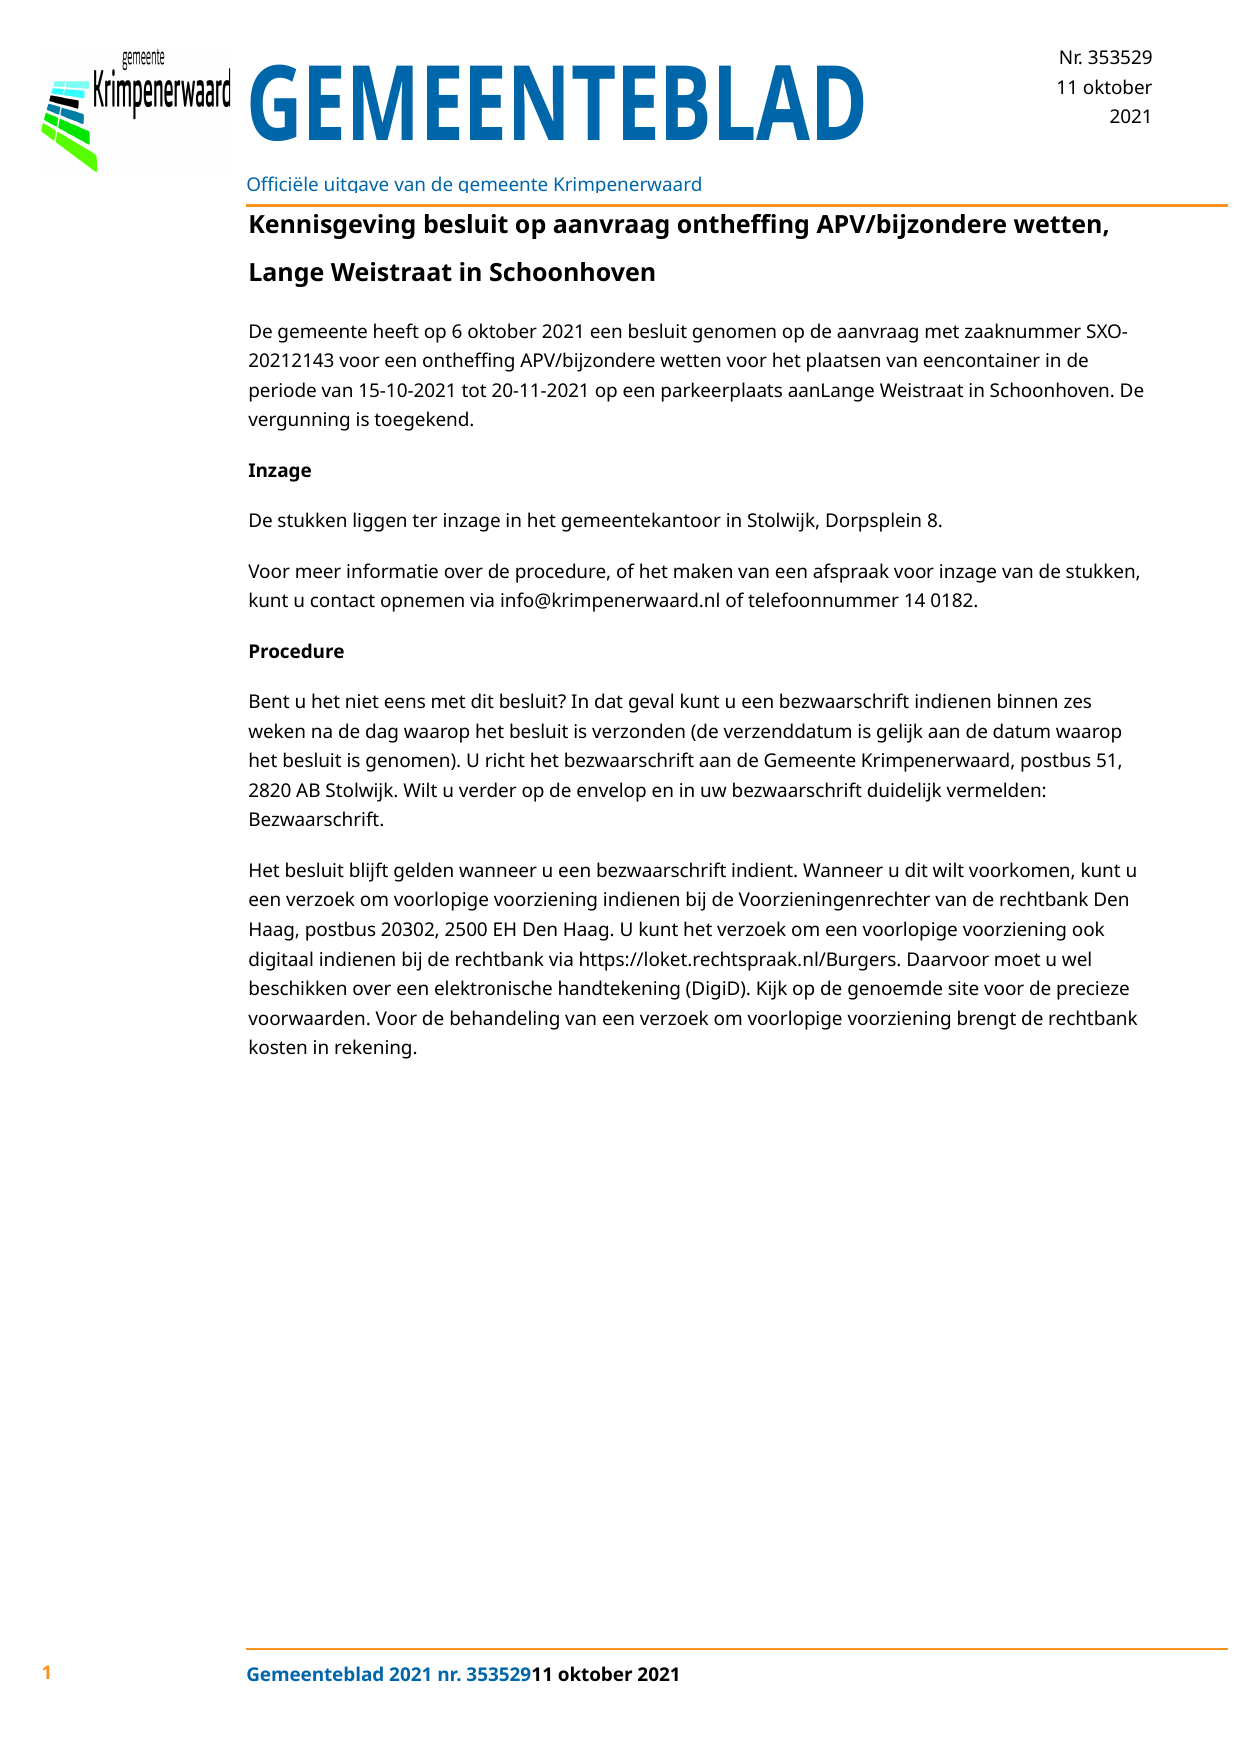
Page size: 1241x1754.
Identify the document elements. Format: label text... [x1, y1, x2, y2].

text Bent u het niet eens met dit besluit? In dat geval kunt u een bezwaarschrift indienen binnen zes weken na de dag waarop het besluit is verzonden (de verzenddatum is gelijk aan de datum waarop het besluit is genomen). U richt het bezwaarschrift aan de Gemeente Krimpenerwaard, postbus 51, 2820 AB Stolwijk. Wilt u verder op de envelop en in uw bezwaarschrift duidelijk vermelden: Bezwaarschrift. [248, 688, 1152, 832]
text Inzage [248, 457, 1152, 483]
text De gemeente heeft op 6 oktober 2021 een besluit genomen op de aanvraag met zaaknummer SXO-20212143 voor een ontheffing APV/bijzondere wetten voor het plaatsen van eencontainer in de periode van 15-10-2021 tot 20-11-2021 op een parkeerplaats aanLange Weistraat in Schoonhoven. De vergunning is toegekend. [248, 318, 1152, 432]
text Het besluit blijft gelden wanneer u een bezwaarschrift indient. Wanneer u dit wilt voorkomen, kunt u een verzoek om voorlopige voorziening indienen bij de Voorzieningenrechter van de rechtbank Den Haag, postbus 20302, 2500 EH Den Haag. U kunt het verzoek om een voorlopige voorziening ook digitaal indienen bij de rechtbank via https://loket.rechtspraak.nl/Burgers. Daarvoor moet u wel beschikken over een elektronische handtekening (DigiD). Kijk op de genoemde site voor de precieze voorwaarden. Voor de behandeling van een verzoek om voorlopige voorziening brengt de rechtbank kosten in rekening. [248, 857, 1152, 1060]
text Voor meer informatie over de procedure, of het maken van een afspraak voor inzage van de stukken, kunt u contact opnemen via info@krimpenerwaard.nl of telefoonnummer 14 0182. [248, 558, 1152, 613]
text Kennisgeving besluit op aanvraag ontheffing APV/bijzondere wetten, Lange Weistraat in Schoonhoven [248, 207, 1152, 288]
text De stukken liggen ter inzage in het gemeentekantoor in Stolwijk, Dorpsplein 8. [248, 507, 1152, 533]
picture [41, 47, 231, 172]
text Procedure [248, 638, 1152, 664]
